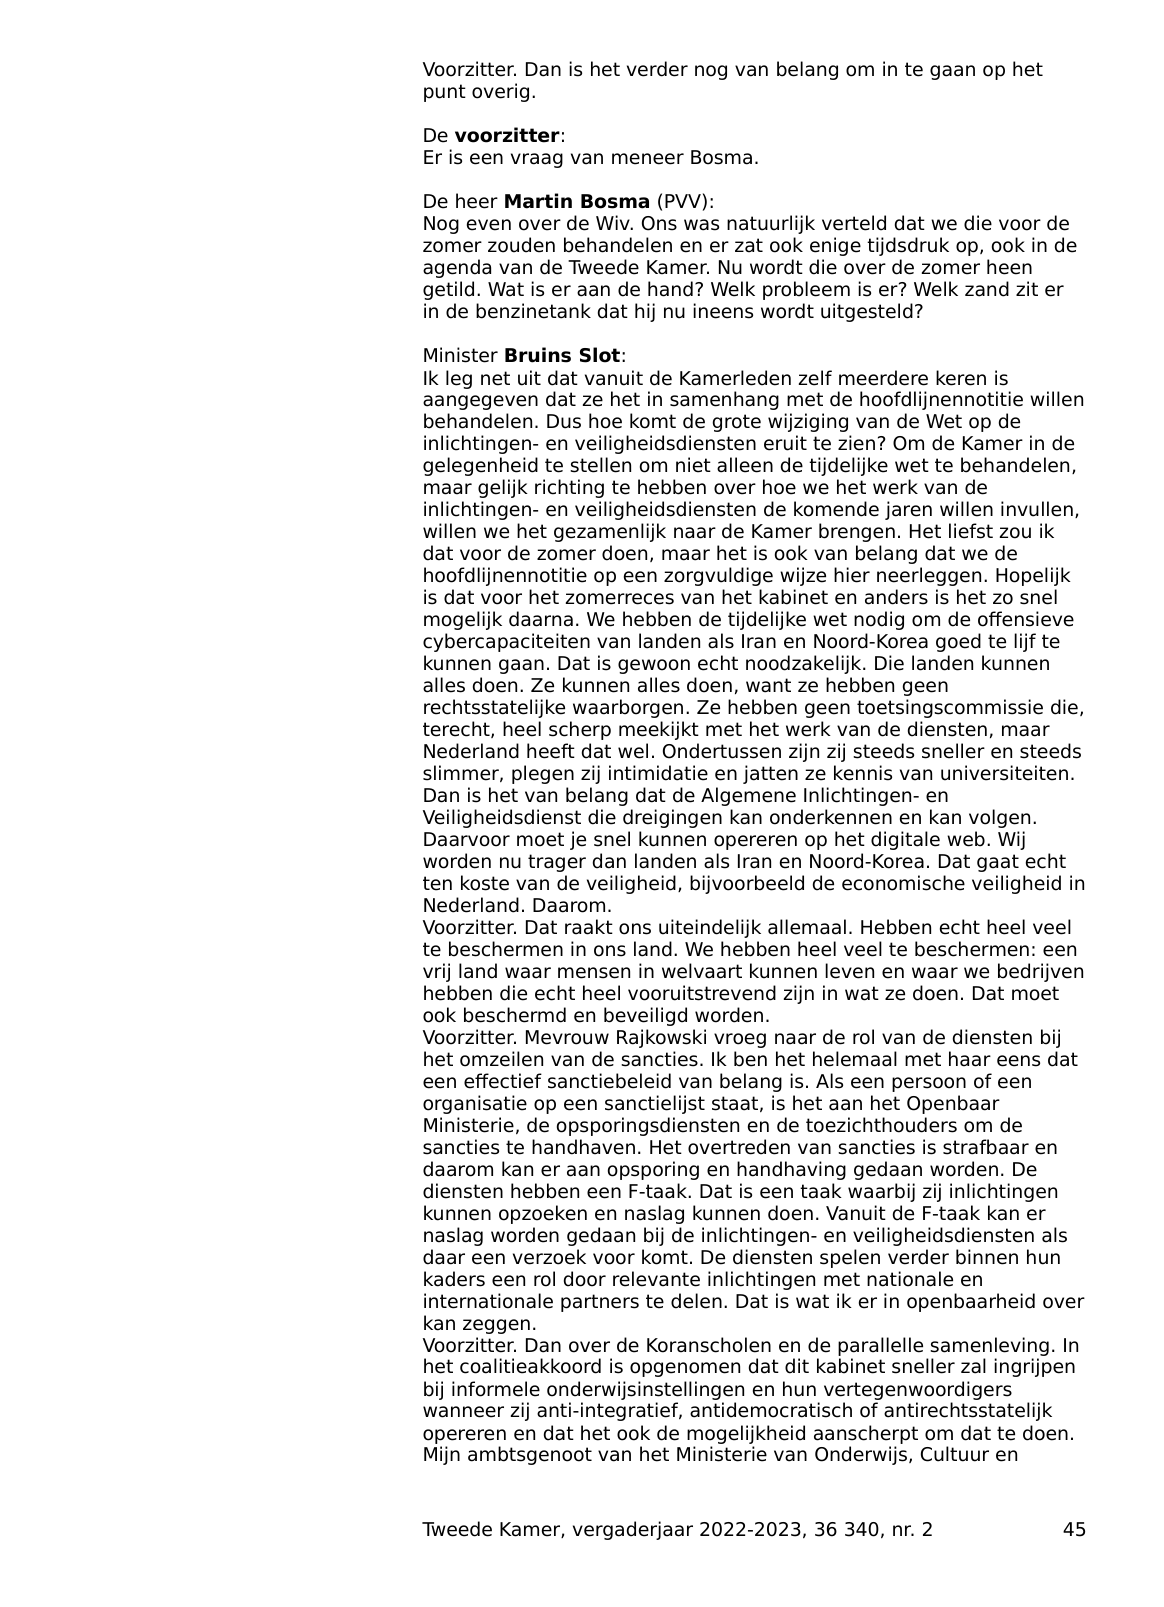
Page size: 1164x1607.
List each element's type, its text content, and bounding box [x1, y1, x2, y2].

text Minister Bruins Slot: [422, 345, 1087, 367]
text De voorzitter: [422, 125, 1087, 147]
text De heer Martin Bosma (PVV): [422, 191, 1087, 213]
text Ik leg net uit dat vanuit de Kamerleden zelf meerdere keren is aangegeven dat ze het in samenhang met de hoofdlijnennotitie willen behandelen. Dus hoe komt de grote wijziging van de Wet op de inlichtingen- en veiligheidsdiensten eruit te zien? Om de Kamer in de gelegenheid te stellen om niet alleen de tijdelijke wet te behandelen, maar gelijk richting te hebben over hoe we het werk van de inlichtingen- en veiligheidsdiensten de komende jaren willen invullen, willen we het gezamenlijk naar de Kamer brengen. Het liefst zou ik dat voor de zomer doen, maar het is ook van belang dat we de hoofdlijnennotitie op een zorgvuldige wijze hier neerleggen. Hopelijk is dat voor het zomerreces van het kabinet en anders is het zo snel mogelijk daarna. We hebben de tijdelijke wet nodig om de offensieve cybercapaciteiten van landen als Iran en Noord-Korea goed te lijf te kunnen gaan. Dat is gewoon echt noodzakelijk. Die landen kunnen alles doen. Ze kunnen alles doen, want ze hebben geen rechtsstatelijke waarborgen. Ze hebben geen toetsingscommissie die, terecht, heel scherp meekijkt met het werk van de diensten, maar Nederland heeft dat wel. Ondertussen zijn zij steeds sneller en steeds slimmer, plegen zij intimidatie en jatten ze kennis van universiteiten. Dan is het van belang dat de Algemene Inlichtingen- en Veiligheidsdienst die dreigingen kan onderkennen en kan volgen. Daarvoor moet je snel kunnen opereren op het digitale web. Wij worden nu trager dan landen als Iran en Noord-Korea. Dat gaat echt ten koste van de veiligheid, bijvoorbeeld de economische veiligheid in Nederland. Daarom. [422, 367, 1087, 917]
text Voorzitter. Dan is het verder nog van belang om in te gaan op het punt overig. [422, 59, 1087, 103]
text Nog even over de Wiv. Ons was natuurlijk verteld dat we die voor de zomer zouden behandelen en er zat ook enige tijdsdruk op, ook in de agenda van de Tweede Kamer. Nu wordt die over de zomer heen getild. Wat is er aan de hand? Welk probleem is er? Welk zand zit er in de benzinetank dat hij nu ineens wordt uitgesteld? [422, 213, 1087, 323]
text Er is een vraag van meneer Bosma. [422, 147, 1087, 169]
text Voorzitter. Dat raakt ons uiteindelijk allemaal. Hebben echt heel veel te beschermen in ons land. We hebben heel veel te beschermen: een vrij land waar mensen in welvaart kunnen leven en waar we bedrijven hebben die echt heel vooruitstrevend zijn in wat ze doen. Dat moet ook beschermd en beveiligd worden. [422, 917, 1087, 1027]
text Voorzitter. Dan over de Koranscholen en de parallelle samenleving. In het coalitieakkoord is opgenomen dat dit kabinet sneller zal ingrijpen bij informele onderwijsinstellingen en hun vertegenwoordigers wanneer zij anti-integratief, antidemocratisch of antirechtsstatelijk opereren en dat het ook de mogelijkheid aanscherpt om dat te doen. Mijn ambtsgenoot van het Ministerie van Onderwijs, Cultuur en [422, 1334, 1087, 1466]
text Voorzitter. Mevrouw Rajkowski vroeg naar de rol van de diensten bij het omzeilen van de sancties. Ik ben het helemaal met haar eens dat een effectief sanctiebeleid van belang is. Als een persoon of een organisatie op een sanctielijst staat, is het aan het Openbaar Ministerie, de opsporingsdiensten en de toezichthouders om de sancties te handhaven. Het overtreden van sancties is strafbaar en daarom kan er aan opsporing en handhaving gedaan worden. De diensten hebben een F-taak. Dat is een taak waarbij zij inlichtingen kunnen opzoeken en naslag kunnen doen. Vanuit de F-taak kan er naslag worden gedaan bij de inlichtingen- en veiligheidsdiensten als daar een verzoek voor komt. De diensten spelen verder binnen hun kaders een rol door relevante inlichtingen met nationale en internationale partners te delen. Dat is wat ik er in openbaarheid over kan zeggen. [422, 1027, 1087, 1334]
